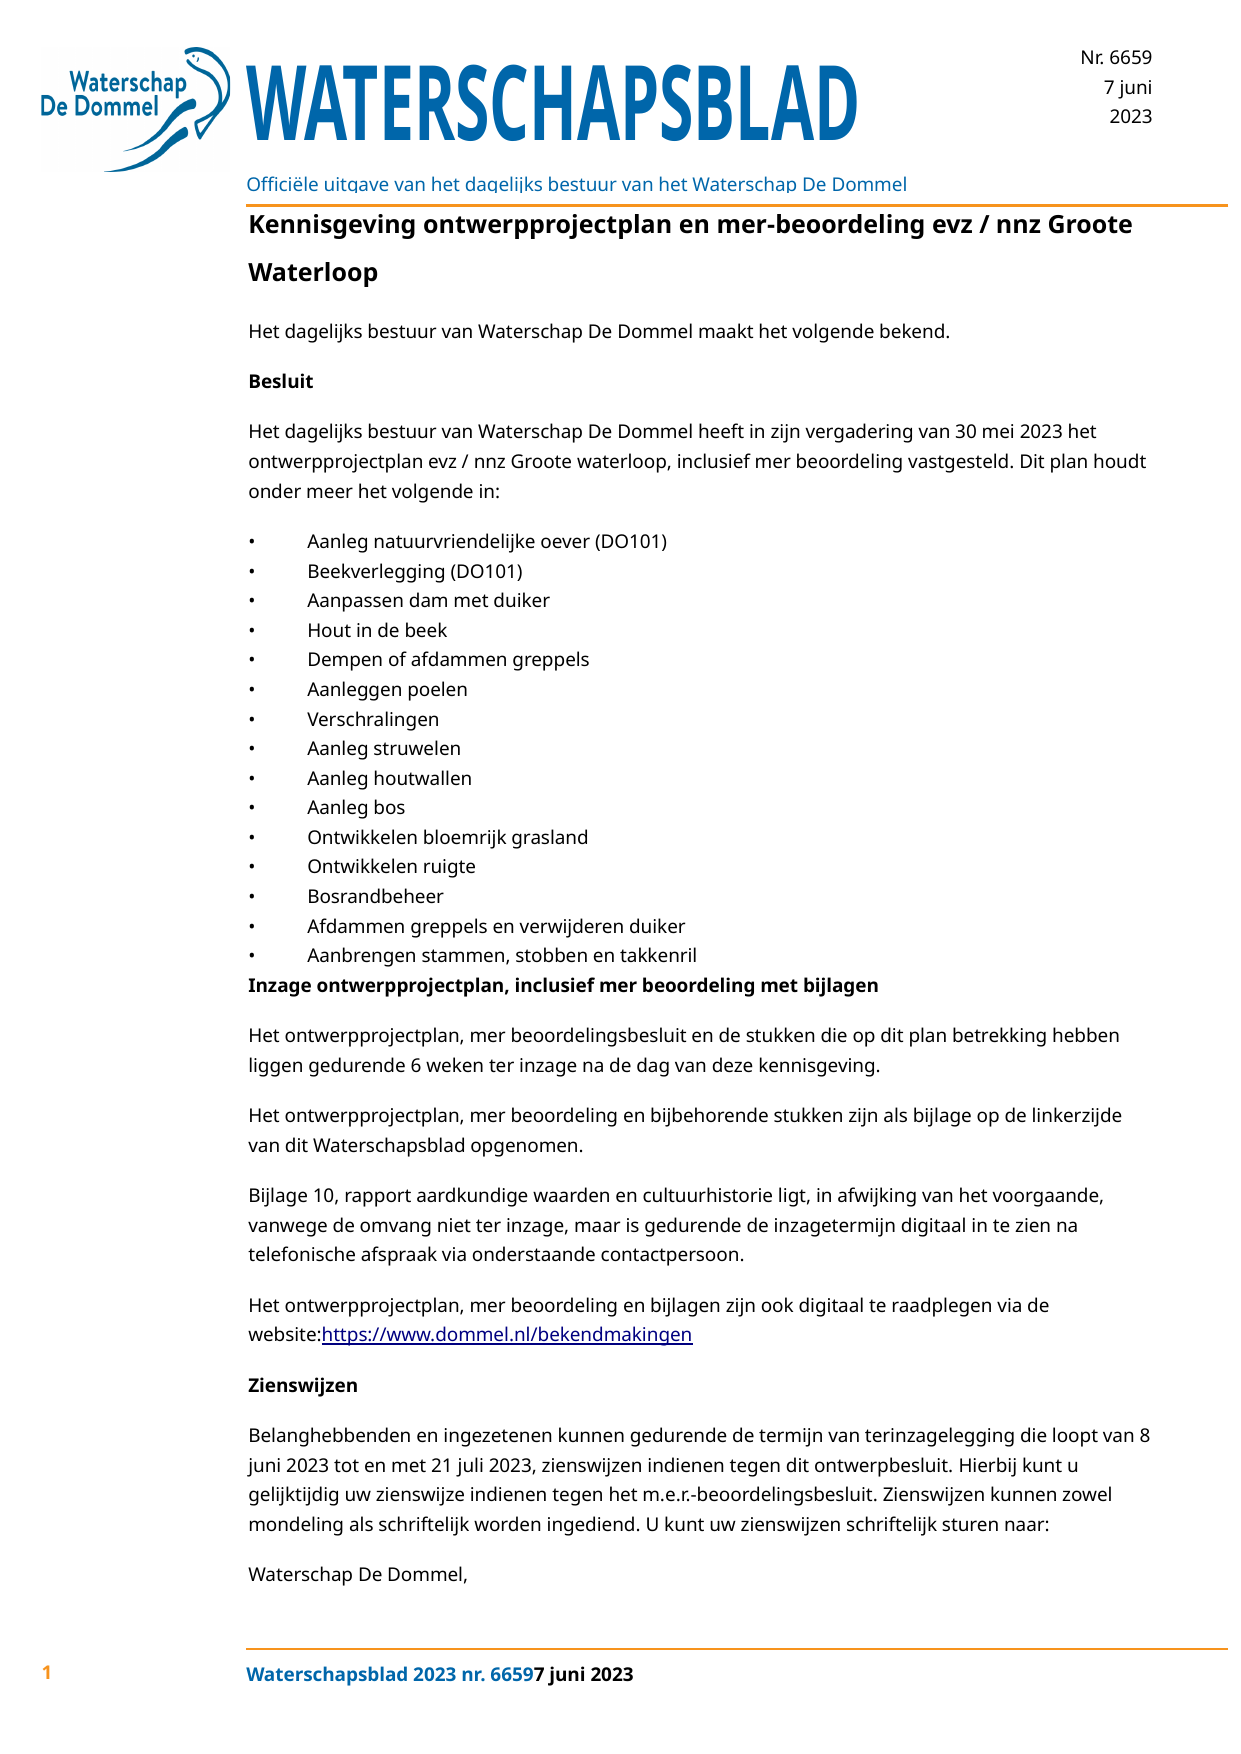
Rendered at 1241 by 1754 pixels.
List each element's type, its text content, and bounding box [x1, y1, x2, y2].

picture [204, 47, 231, 76]
list Ontwikkelen ruigte [248, 854, 1152, 879]
list Bosrandbeheer [248, 883, 1152, 909]
text Zienswijzen [248, 1372, 1152, 1398]
text Belanghebbenden en ingezetenen kunnen gedurende de termijn van terinzagelegging die loopt van 8 juni 2023 tot en met 21 juli 2023, zienswijzen indienen tegen dit ontwerpbesluit. Hierbij kunt u gelijktijdig uw zienswijze indienen tegen het m.e.r.-beoordelingsbesluit. Zienswijzen kunnen zowel mondeling als schriftelijk worden ingediend. U kunt uw zienswijzen schriftelijk sturen naar: [248, 1422, 1152, 1537]
list Aanleggen poelen [248, 676, 1152, 702]
list Verschralingen [248, 706, 1152, 732]
text Inzage ontwerpprojectplan, inclusief mer beoordeling met bijlagen [248, 972, 1152, 998]
list Aanleg struwelen [248, 735, 1152, 761]
text Het dagelijks bestuur van Waterschap De Dommel heeft in zijn vergadering van 30 mei 2023 het ontwerpprojectplan evz / nnz Groote waterloop, inclusief mer beoordeling vastgesteld. Dit plan houdt onder meer het volgende in: [248, 419, 1152, 504]
picture [198, 118, 210, 131]
text Het dagelijks bestuur van Waterschap De Dommel maakt het volgende bekend. [248, 318, 1152, 344]
text Waterschap De Dommel, [248, 1562, 1152, 1587]
text Het ontwerpprojectplan, mer beoordeling en bijlagen zijn ook digitaal te raadplegen via de website:https://www.dommel.nl/bekendmakingen [248, 1292, 1152, 1347]
list Dempen of afdammen greppels [248, 647, 1152, 672]
text Het ontwerpprojectplan, mer beoordeling en bijbehorende stukken zijn als bijlage op de linkerzijde van dit Waterschapsblad opgenomen. [248, 1102, 1152, 1158]
list Afdammen greppels en verwijderen duiker [248, 913, 1152, 939]
list Aanbrengen stammen, stobben en takkenril [248, 942, 1152, 968]
list Aanleg bos [248, 794, 1152, 820]
picture [45, 99, 51, 111]
text Het ontwerpprojectplan, mer beoordelingsbesluit en de stukken die op dit plan betrekking hebben liggen gedurende 6 weken ter inzage na de dag van deze kennisgeving. [248, 1022, 1152, 1078]
list Aanpassen dam met duiker [248, 587, 1152, 613]
text Kennisgeving ontwerpprojectplan en mer-beoordeling evz / nnz Groote Waterloop [248, 207, 1152, 288]
list Ontwikkelen bloemrijk grasland [248, 824, 1152, 850]
list Aanleg houtwallen [248, 765, 1152, 791]
picture [41, 47, 231, 172]
list Aanleg natuurvriendelijke oever (DO101) [248, 528, 1152, 554]
list Beekverlegging (DO101) [248, 558, 1152, 584]
text Bijlage 10, rapport aardkundige waarden en cultuurhistorie ligt, in afwijking van het voorgaande, vanwege de omvang niet ter inzage, maar is gedurende de inzagetermijn digitaal in te zien na telefonische afspraak via onderstaande contactpersoon. [248, 1182, 1152, 1267]
list Hout in de beek [248, 617, 1152, 643]
text Besluit [248, 368, 1152, 394]
